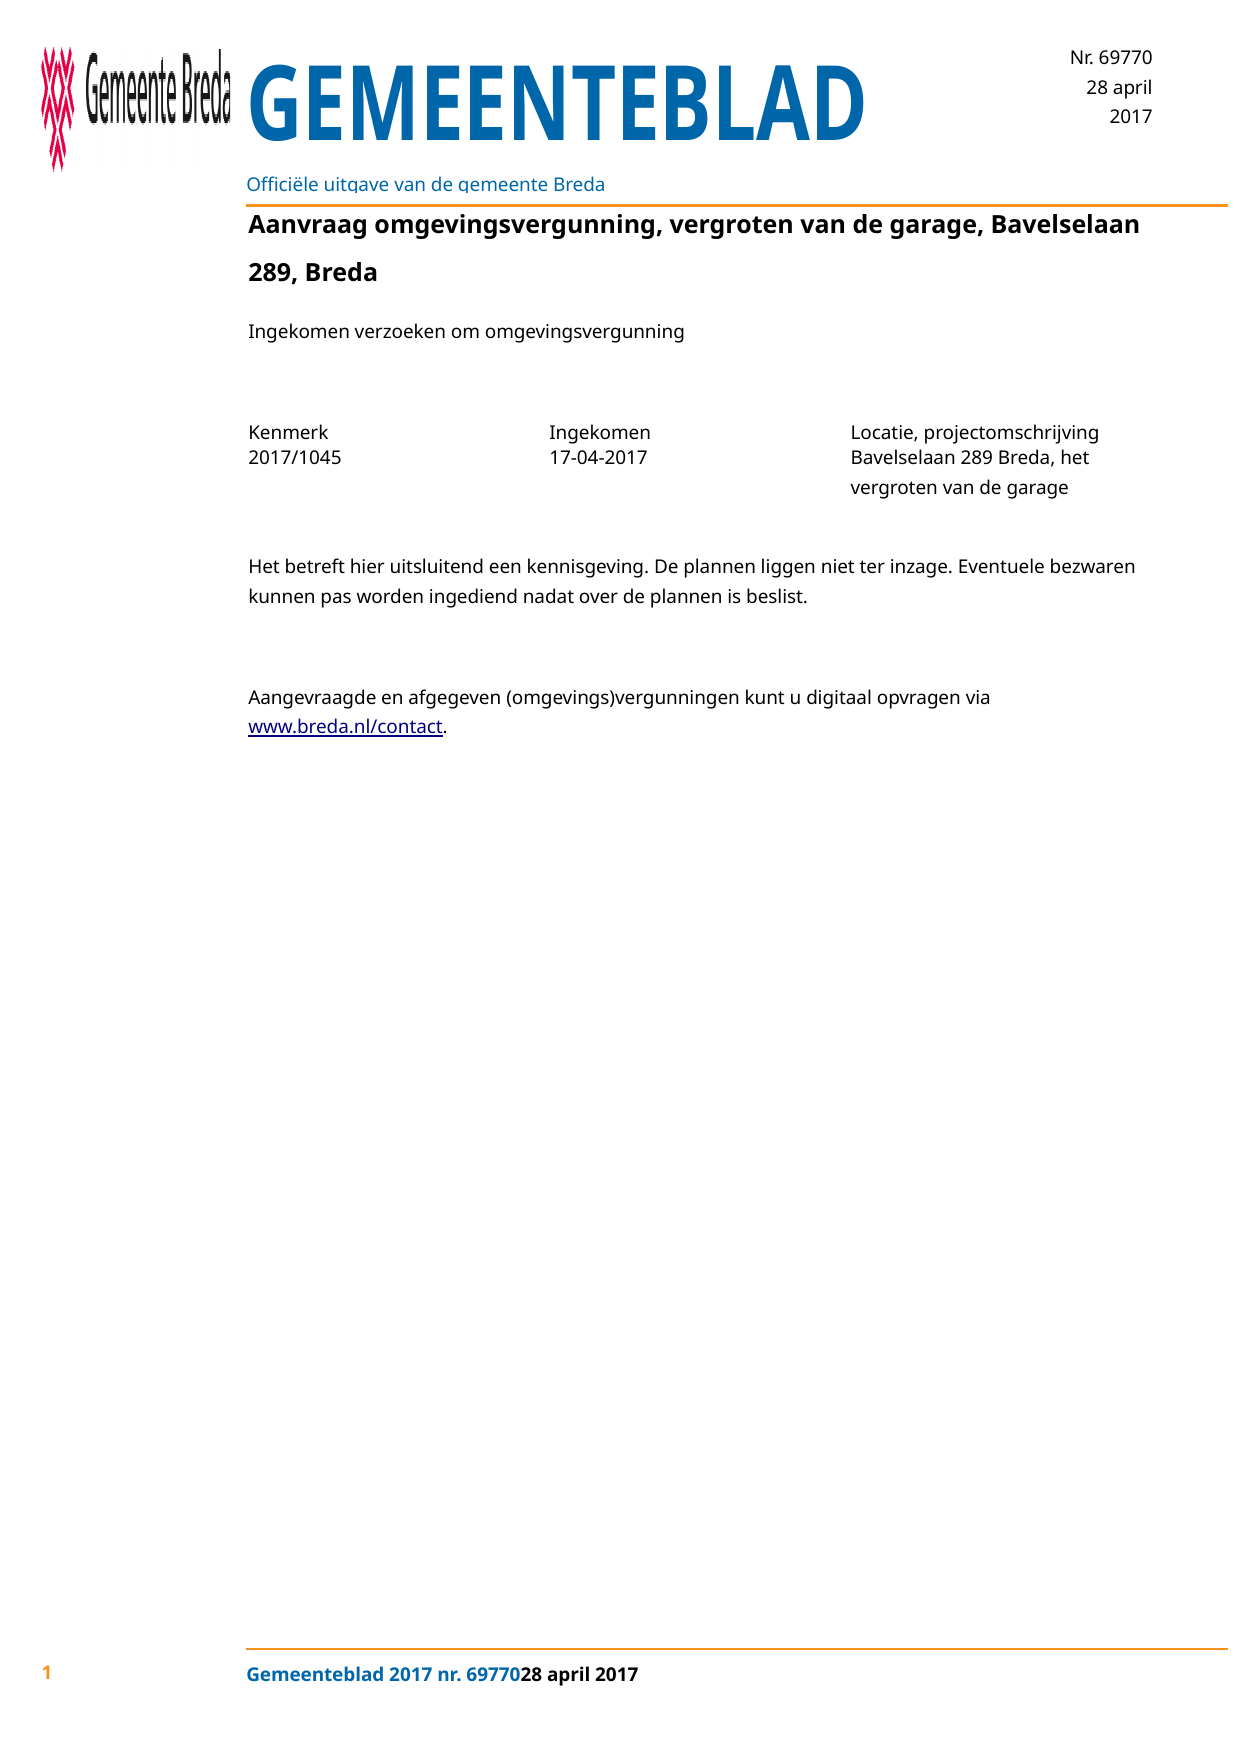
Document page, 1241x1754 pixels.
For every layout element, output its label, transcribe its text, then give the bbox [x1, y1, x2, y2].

text Het betreft hier uitsluitend een kennisgeving. De plannen liggen niet ter inzage. Eventuele bezwaren kunnen pas worden ingediend nadat over de plannen is beslist. [248, 553, 1152, 609]
table_header Ingekomen [549, 419, 850, 444]
picture [41, 47, 231, 172]
table_cell Bavelselaan 289 Breda, het vergroten van de garage [850, 445, 1152, 500]
table_header Locatie, projectomschrijving [850, 419, 1152, 444]
text Aanvraag omgevingsvergunning, vergroten van de garage, Bavelselaan 289, Breda [248, 207, 1152, 288]
table_cell 17-04-2017 [549, 445, 850, 500]
text Aangevraagde en afgegeven (omgevings)vergunningen kunt u digitaal opvragen via www.breda.nl/contact. [248, 684, 1152, 739]
table_cell 2017/1045 [248, 445, 549, 500]
table_header Kenmerk [248, 419, 549, 444]
text Ingekomen verzoeken om omgevingsvergunning [248, 318, 1152, 344]
